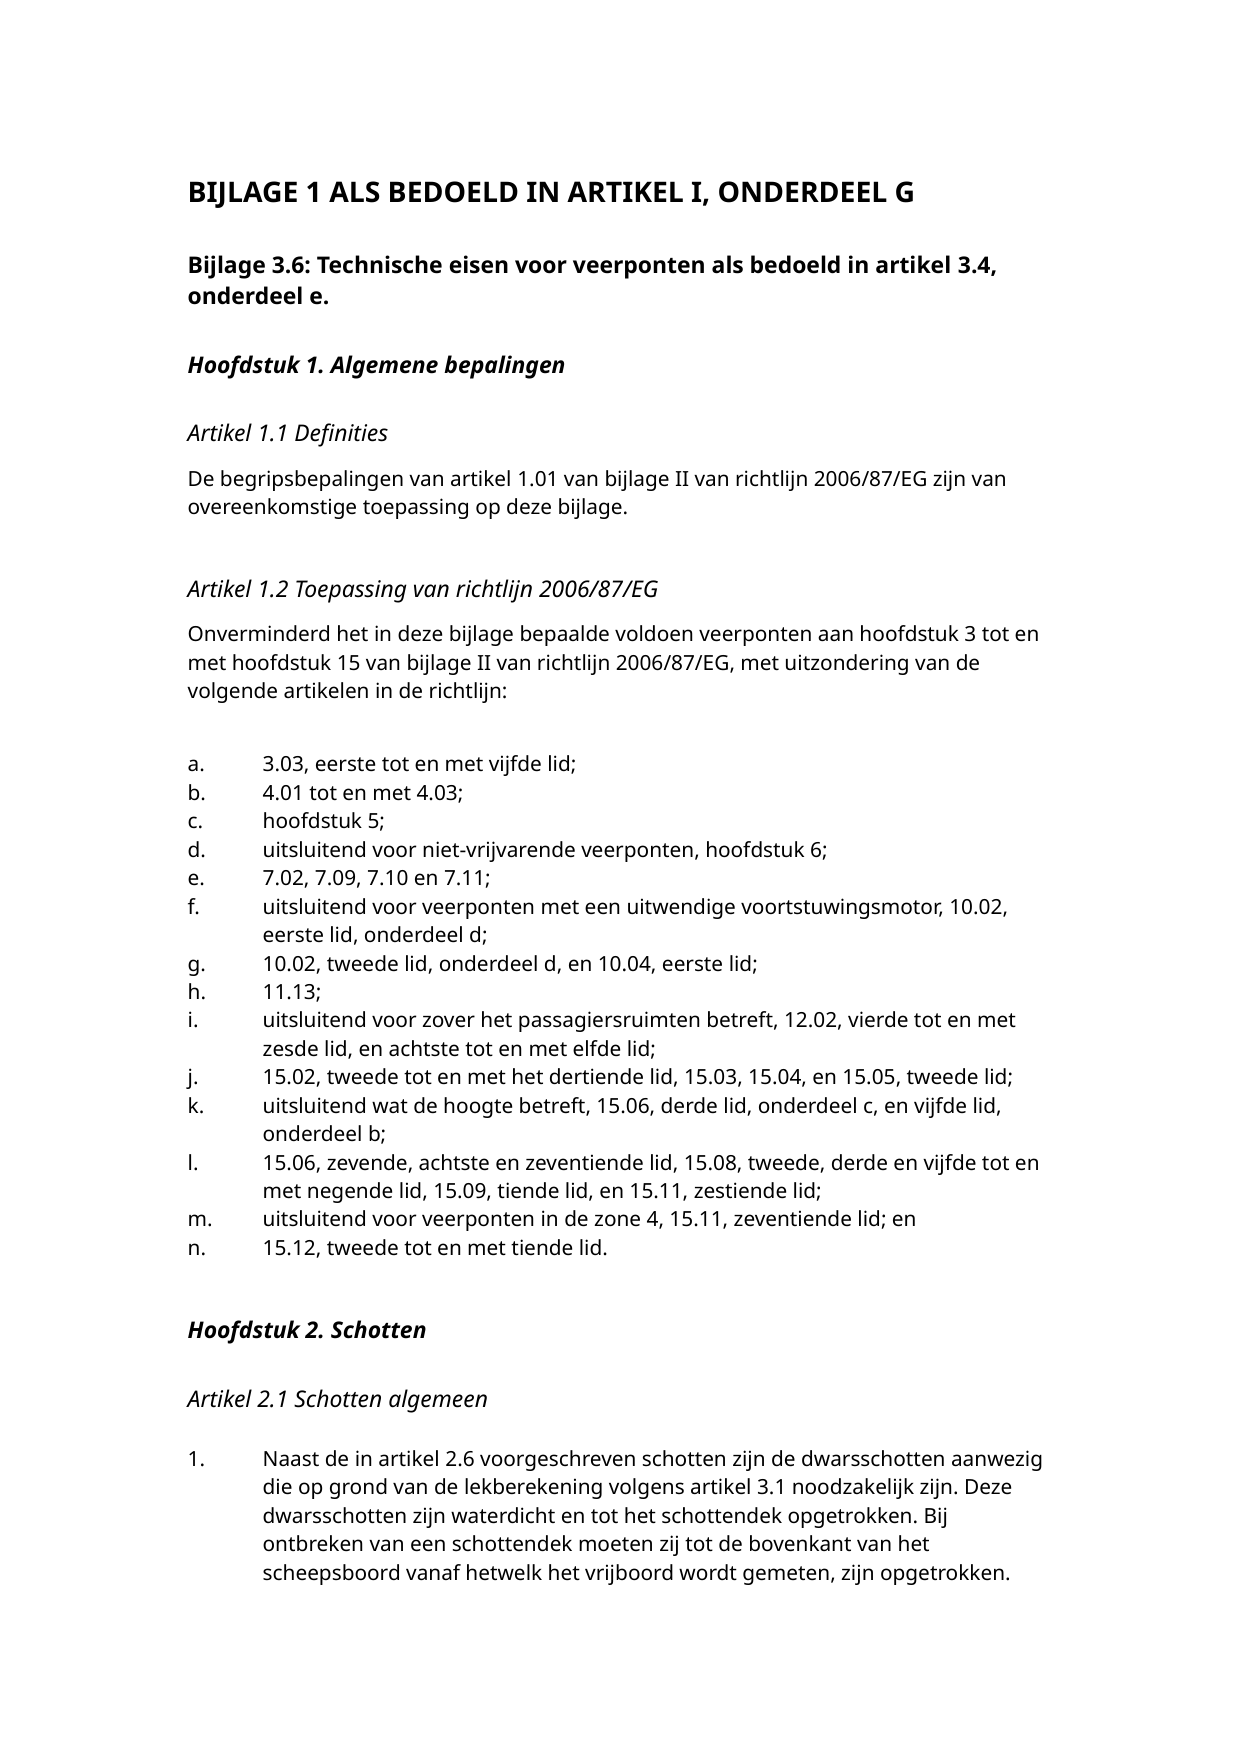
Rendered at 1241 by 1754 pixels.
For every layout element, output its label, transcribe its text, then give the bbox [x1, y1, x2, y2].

list uitsluitend wat de hoogte betreft, 15.06, derde lid, onderdeel c, en vijfde lid, onderdeel b; [187, 1091, 1053, 1148]
list 15.12, tweede tot en met tiende lid. [187, 1233, 1053, 1261]
subtitle Artikel 2.1 Schotten algemeen [187, 1383, 1053, 1414]
list hoofdstuk 5; [187, 806, 1053, 835]
list uitsluitend voor veerponten in de zone 4, 15.11, zeventiende lid; en [187, 1204, 1053, 1233]
subtitle Artikel 1.1 Definities [187, 417, 1053, 449]
subtitle BIJLAGE 1 ALS BEDOELD IN ARTIKEL I, ONDERDEEL G [187, 172, 1053, 211]
subtitle Bijlage 3.6: Technische eisen voor veerponten als bedoeld in artikel 3.4, onderdeel e. [187, 249, 1053, 311]
list 10.02, tweede lid, onderdeel d, en 10.04, eerste lid; [187, 949, 1053, 977]
list 15.06, zevende, achtste en zeventiende lid, 15.08, tweede, derde en vijfde tot en met negende lid, 15.09, tiende lid, en 15.11, zestiende lid; [187, 1148, 1053, 1204]
text De begripsbepalingen van artikel 1.01 van bijlage II van richtlijn 2006/87/EG zijn van overeenkomstige toepassing op deze bijlage. [187, 464, 1053, 521]
text Onverminderd het in deze bijlage bepaalde voldoen veerponten aan hoofdstuk 3 tot en met hoofdstuk 15 van bijlage II van richtlijn 2006/87/EG, met uitzondering van de volgende artikelen in de richtlijn: [187, 619, 1053, 704]
list 15.02, tweede tot en met het dertiende lid, 15.03, 15.04, en 15.05, tweede lid; [187, 1062, 1053, 1091]
list 11.13; [187, 977, 1053, 1006]
subtitle Artikel 1.2 Toepassing van richtlijn 2006/87/EG [187, 573, 1053, 604]
list Naast de in artikel 2.6 voorgeschreven schotten zijn de dwarsschotten aanwezig die op grond van de lekberekening volgens artikel 3.1 noodzakelijk zijn. Deze dwarsschotten zijn waterdicht en tot het schottendek opgetrokken. Bij ontbreken van een schottendek moeten zij tot de bovenkant van het scheepsboord vanaf hetwelk het vrijboord wordt gemeten, zijn opgetrokken. [187, 1444, 1053, 1586]
list 7.02, 7.09, 7.10 en 7.11; [187, 863, 1053, 892]
list uitsluitend voor veerponten met een uitwendige voortstuwingsmotor, 10.02, eerste lid, onderdeel d; [187, 892, 1053, 949]
subtitle Hoofdstuk 1. Algemene bepalingen [187, 349, 1053, 380]
list 4.01 tot en met 4.03; [187, 778, 1053, 806]
list uitsluitend voor niet-vrijvarende veerponten, hoofdstuk 6; [187, 835, 1053, 863]
list 3.03, eerste tot en met vijfde lid; [187, 749, 1053, 778]
list uitsluitend voor zover het passagiersruimten betreft, 12.02, vierde tot en met zesde lid, en achtste tot en met elfde lid; [187, 1006, 1053, 1062]
subtitle Hoofdstuk 2. Schotten [187, 1314, 1053, 1345]
